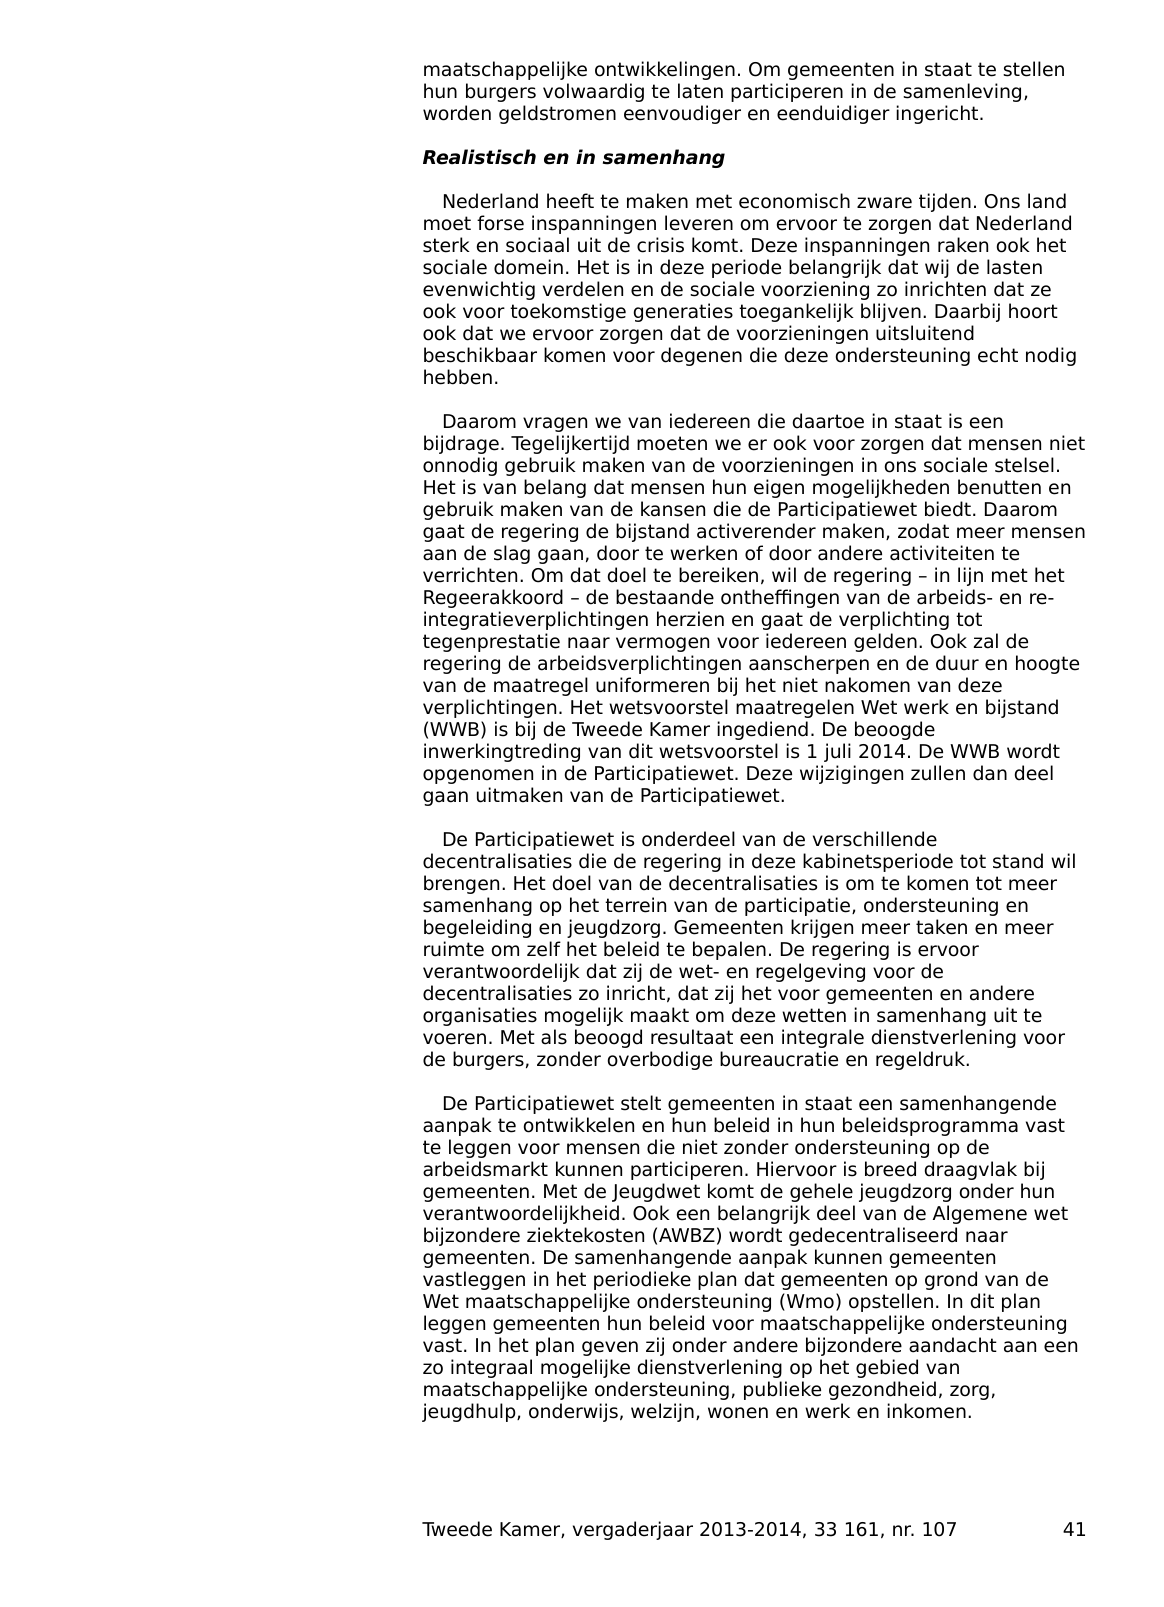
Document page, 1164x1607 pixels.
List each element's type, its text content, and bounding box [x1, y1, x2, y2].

text Nederland heeft te maken met economisch zware tijden. Ons land moet forse inspanningen leveren om ervoor te zorgen dat Nederland sterk en sociaal uit de crisis komt. Deze inspanningen raken ook het sociale domein. Het is in deze periode belangrijk dat wij de lasten evenwichtig verdelen en de sociale voorziening zo inrichten dat ze ook voor toekomstige generaties toegankelijk blijven. Daarbij hoort ook dat we ervoor zorgen dat de voorzieningen uitsluitend beschikbaar komen voor degenen die deze ondersteuning echt nodig hebben. [422, 191, 1087, 389]
text maatschappelijke ontwikkelingen. Om gemeenten in staat te stellen hun burgers volwaardig te laten participeren in de samenleving, worden geldstromen eenvoudiger en eenduidiger ingericht. [422, 59, 1087, 125]
text Daarom vragen we van iedereen die daartoe in staat is een bijdrage. Tegelijkertijd moeten we er ook voor zorgen dat mensen niet onnodig gebruik maken van de voorzieningen in ons sociale stelsel. Het is van belang dat mensen hun eigen mogelijkheden benutten en gebruik maken van de kansen die de Participatiewet biedt. Daarom gaat de regering de bijstand activerender maken, zodat meer mensen aan de slag gaan, door te werken of door andere activiteiten te verrichten. Om dat doel te bereiken, wil de regering – in lijn met het Regeerakkoord – de bestaande ontheffingen van de arbeids- en re-integratieverplichtingen herzien en gaat de verplichting tot tegenprestatie naar vermogen voor iedereen gelden. Ook zal de regering de arbeidsverplichtingen aanscherpen en de duur en hoogte van de maatregel uniformeren bij het niet nakomen van deze verplichtingen. Het wetsvoorstel maatregelen Wet werk en bijstand (WWB) is bij de Tweede Kamer ingediend. De beoogde inwerkingtreding van dit wetsvoorstel is 1 juli 2014. De WWB wordt opgenomen in de Participatiewet. Deze wijzigingen zullen dan deel gaan uitmaken van de Participatiewet. [422, 411, 1087, 807]
text De Participatiewet stelt gemeenten in staat een samenhangende aanpak te ontwikkelen en hun beleid in hun beleidsprogramma vast te leggen voor mensen die niet zonder ondersteuning op de arbeidsmarkt kunnen participeren. Hiervoor is breed draagvlak bij gemeenten. Met de Jeugdwet komt de gehele jeugdzorg onder hun verantwoordelijkheid. Ook een belangrijk deel van de Algemene wet bijzondere ziektekosten (AWBZ) wordt gedecentraliseerd naar gemeenten. De samenhangende aanpak kunnen gemeenten vastleggen in het periodieke plan dat gemeenten op grond van de Wet maatschappelijke ondersteuning (Wmo) opstellen. In dit plan leggen gemeenten hun beleid voor maatschappelijke ondersteuning vast. In het plan geven zij onder andere bijzondere aandacht aan een zo integraal mogelijke dienstverlening op het gebied van maatschappelijke ondersteuning, publieke gezondheid, zorg, jeugdhulp, onderwijs, welzijn, wonen en werk en inkomen. [422, 1093, 1087, 1423]
subtitle Realistisch en in samenhang [422, 147, 1087, 169]
text De Participatiewet is onderdeel van de verschillende decentralisaties die de regering in deze kabinetsperiode tot stand wil brengen. Het doel van de decentralisaties is om te komen tot meer samenhang op het terrein van de participatie, ondersteuning en begeleiding en jeugdzorg. Gemeenten krijgen meer taken en meer ruimte om zelf het beleid te bepalen. De regering is ervoor verantwoordelijk dat zij de wet- en regelgeving voor de decentralisaties zo inricht, dat zij het voor gemeenten en andere organisaties mogelijk maakt om deze wetten in samenhang uit te voeren. Met als beoogd resultaat een integrale dienstverlening voor de burgers, zonder overbodige bureaucratie en regeldruk. [422, 829, 1087, 1071]
